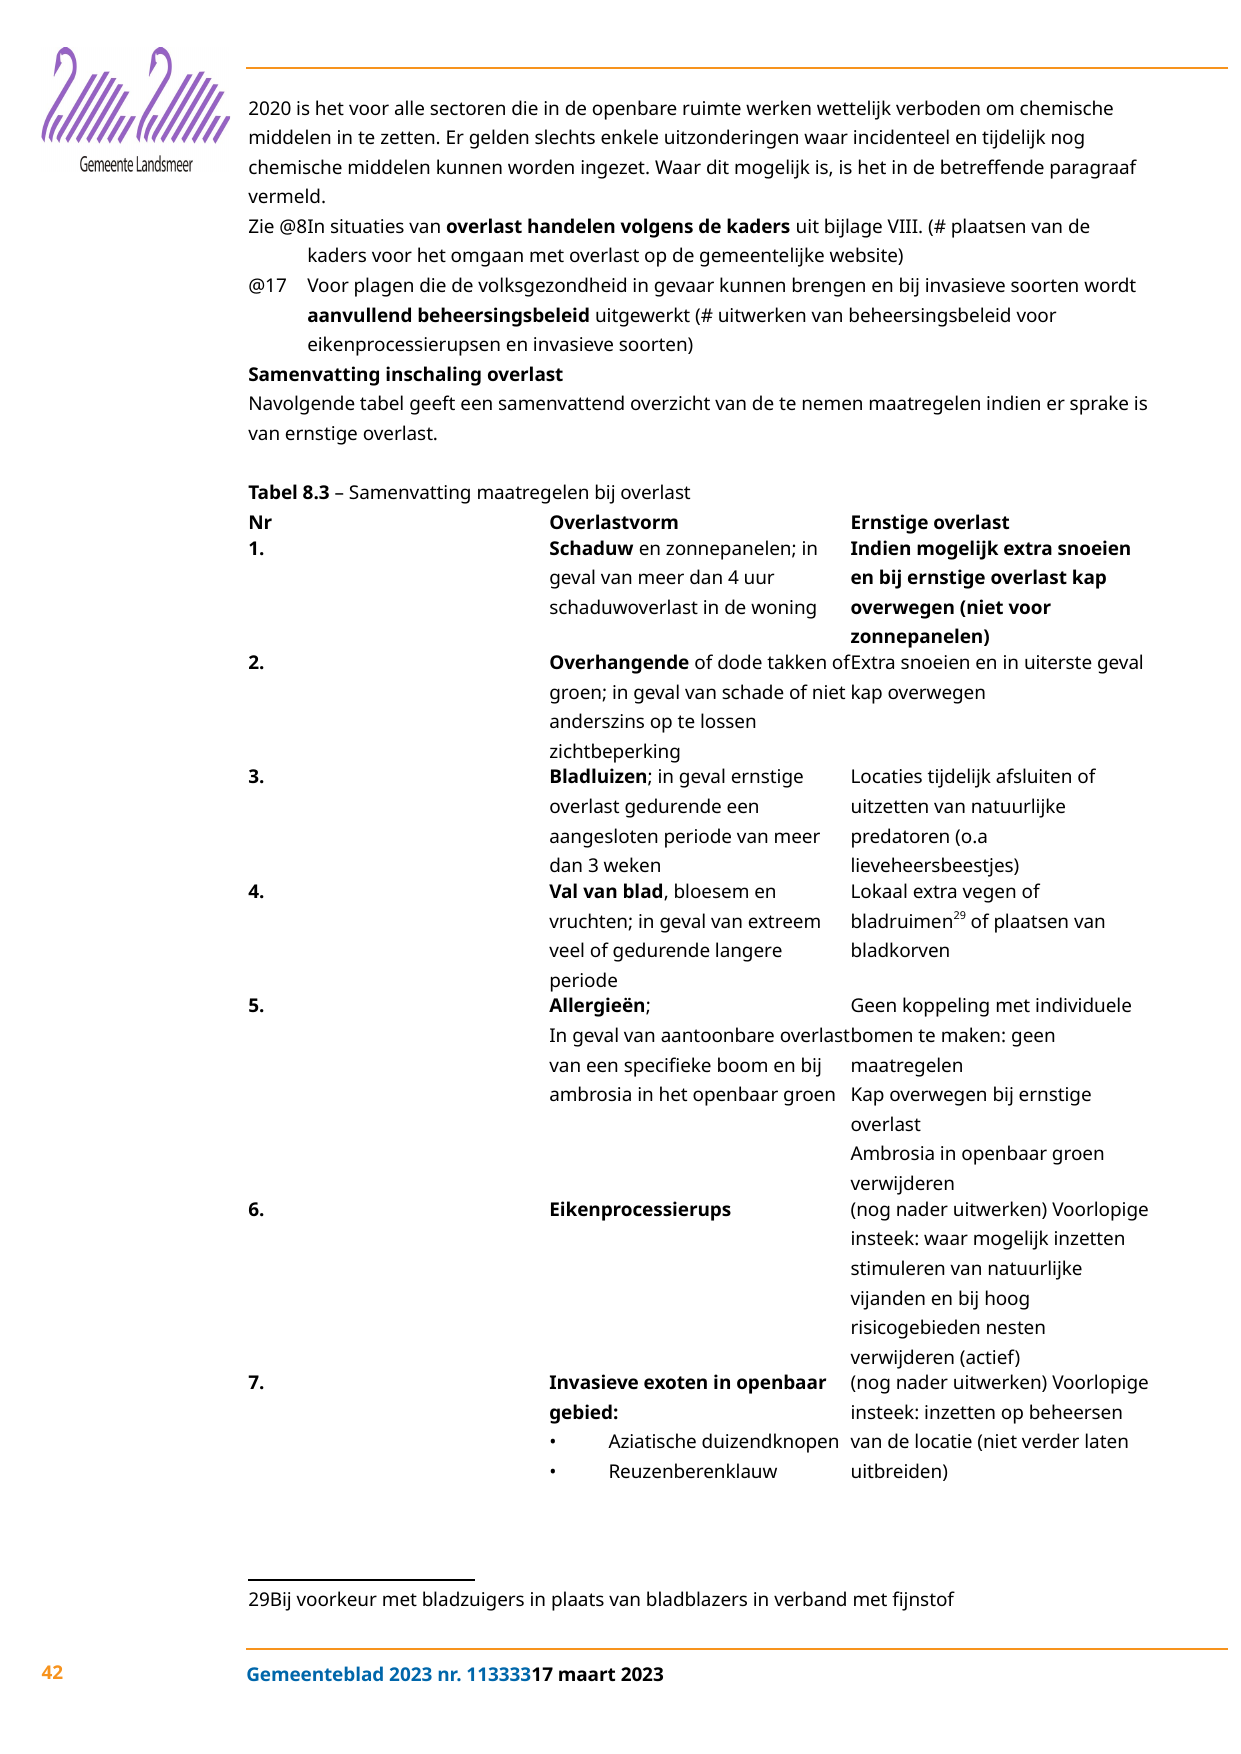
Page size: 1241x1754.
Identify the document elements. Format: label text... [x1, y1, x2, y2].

text 2020 is het voor alle sectoren die in de openbare ruimte werken wettelijk verboden om chemische middelen in te zetten. Er gelden slechts enkele uitzonderingen waar incidenteel en tijdelijk nog chemische middelen kunnen worden ingezet. Waar dit mogelijk is, is het in de betreffende paragraaf vermeld. [248, 95, 1152, 209]
table_cell 4. [248, 878, 549, 993]
table_cell 3. [248, 764, 549, 878]
table_cell Overhangende of dode takken of groen; in geval van schade of niet anderszins op te lossen zichtbeperking [549, 649, 850, 764]
table_cell Eikenprocessierups [549, 1196, 850, 1369]
table_header Nr [248, 509, 549, 535]
text Navolgende tabel geeft een samenvattend overzicht van de te nemen maatregelen indien er sprake is van ernstige overlast. [248, 391, 1152, 446]
table_cell Locaties tijdelijk afsluiten of uitzetten van natuurlijke predatoren (o.a lieveheersbeestjes) [850, 764, 1152, 878]
table_header Ernstige overlast [850, 509, 1152, 535]
table_cell (nog nader uitwerken) Voorlopige insteek: inzetten op beheersen van de locatie (niet verder laten uitbreiden) [850, 1370, 1152, 1484]
table_cell Schaduw en zonnepanelen; in geval van meer dan 4 uur schaduwoverlast in de woning [549, 535, 850, 649]
table_cell Val van blad, bloesem en vruchten; in geval van extreem veel of gedurende langere periode [549, 878, 850, 993]
text Samenvatting inschaling overlast [248, 361, 1152, 387]
table_cell Indien mogelijk extra snoeien en bij ernstige overlast kap overwegen (niet voor zonnepanelen) [850, 535, 1152, 649]
text Tabel 8.3 – Samenvatting maatregelen bij overlast [248, 479, 1152, 505]
table_cell 7. [248, 1370, 549, 1484]
list In situaties van overlast handelen volgens de kaders uit bijlage VIII. (# plaatsen van de kaders voor het omgaan met overlast op de gemeentelijke website) [248, 213, 1152, 268]
table_cell 5. [248, 993, 549, 1196]
table_cell 1. [248, 535, 549, 649]
table_cell 6. [248, 1196, 549, 1369]
table_cell 2. [248, 649, 549, 764]
table_cell Allergieën; In geval van aantoonbare overlast van een specifieke boom en bij ambrosia in het openbaar groen [549, 993, 850, 1196]
picture [41, 47, 231, 172]
table_header Overlastvorm [549, 509, 850, 535]
list Voor plagen die de volksgezondheid in gevaar kunnen brengen en bij invasieve soorten wordt aanvullend beheersingsbeleid uitgewerkt (# uitwerken van beheersingsbeleid voor eikenprocessierupsen en invasieve soorten) [248, 272, 1152, 357]
table_cell Extra snoeien en in uiterste geval kap overwegen [850, 649, 1152, 764]
table_cell (nog nader uitwerken) Voorlopige insteek: waar mogelijk inzetten stimuleren van natuurlijke vijanden en bij hoog risicogebieden nesten verwijderen (actief) [850, 1196, 1152, 1369]
table_cell Invasieve exoten in openbaar gebied: Aziatische duizendknopen Reuzenberenklauw [549, 1370, 850, 1484]
table_cell Lokaal extra vegen of bladruimen of plaatsen van bladkorven [850, 878, 1152, 993]
table_cell Geen koppeling met individuele bomen te maken: geen maatregelen Kap overwegen bij ernstige overlast Ambrosia in openbaar groen verwijderen [850, 993, 1152, 1196]
table_cell Bladluizen; in geval ernstige overlast gedurende een aangesloten periode van meer dan 3 weken [549, 764, 850, 878]
